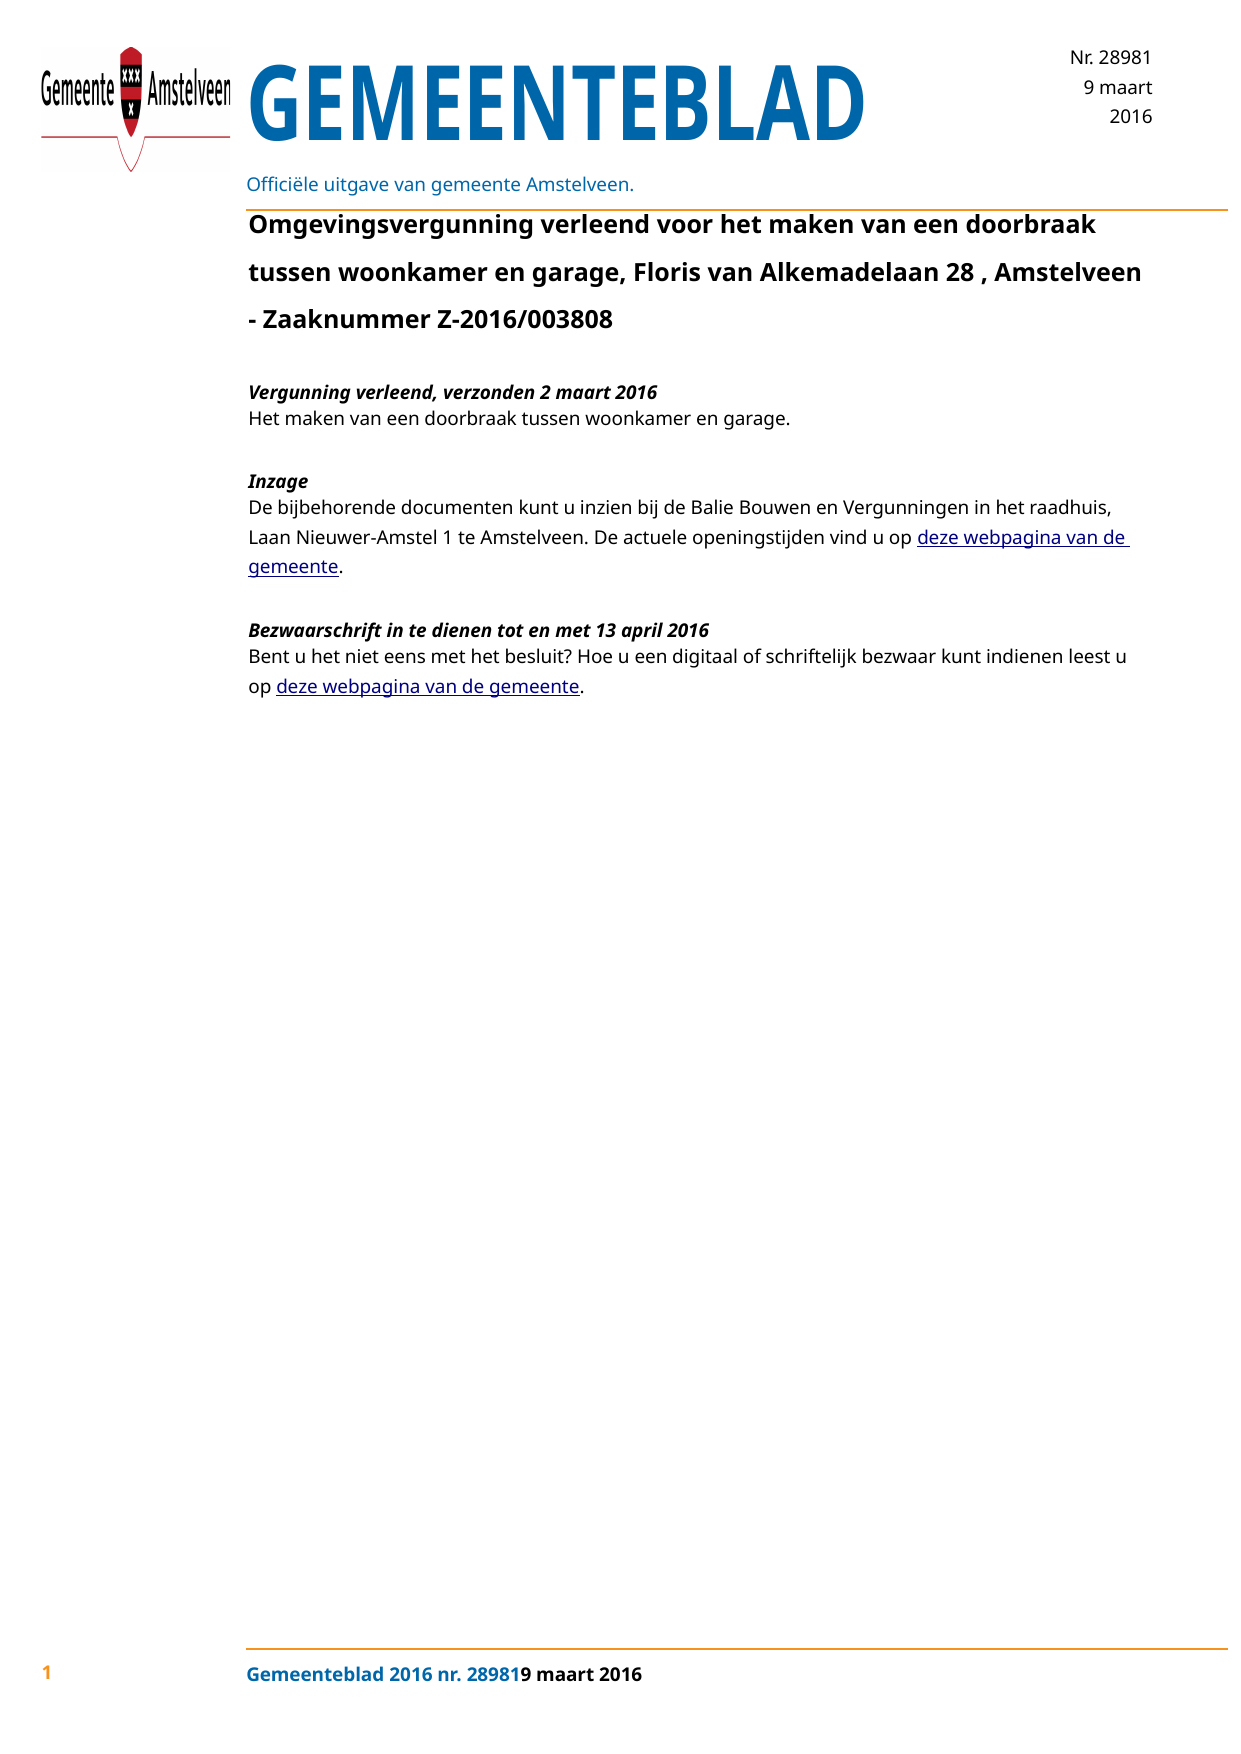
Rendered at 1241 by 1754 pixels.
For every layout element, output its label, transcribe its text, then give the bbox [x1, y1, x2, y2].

text Inzage [248, 469, 1152, 494]
text Vergunning verleend, verzonden 2 maart 2016 [248, 379, 1152, 405]
text Omgevingsvergunning verleend voor het maken van een doorbraak tussen woonkamer en garage, Floris van Alkemadelaan 28 , Amstelveen - Zaaknummer Z-2016/003808 [248, 211, 1152, 336]
text Het maken van een doorbraak tussen woonkamer en garage. [248, 405, 1152, 431]
picture [41, 47, 231, 172]
text De bijbehorende documenten kunt u inzien bij de Balie Bouwen en Vergunningen in het raadhuis, Laan Nieuwer-Amstel 1 te Amstelveen. De actuele openingstijden vind u op deze webpagina van de gemeente. [248, 494, 1152, 579]
text Bezwaarschrift in te dienen tot en met 13 april 2016 [248, 618, 1152, 643]
text Bent u het niet eens met het besluit? Hoe u een digitaal of schriftelijk bezwaar kunt indienen leest u op deze webpagina van de gemeente. [248, 643, 1152, 699]
